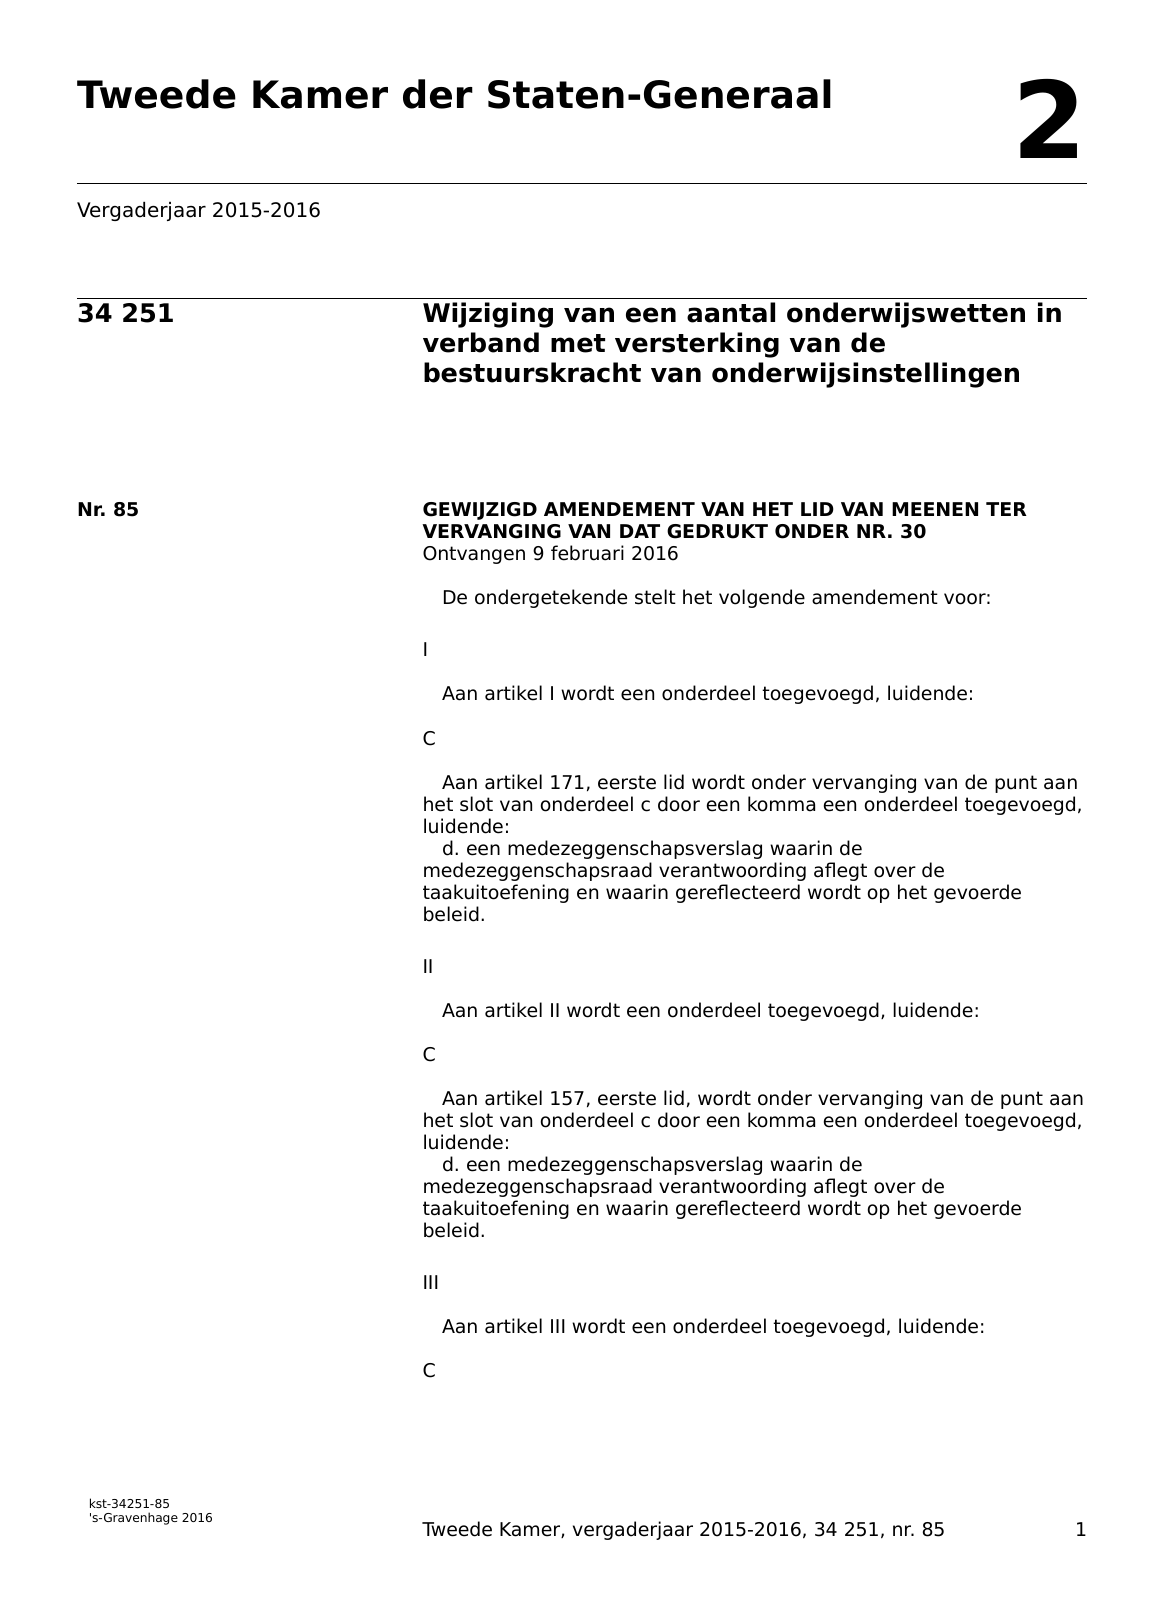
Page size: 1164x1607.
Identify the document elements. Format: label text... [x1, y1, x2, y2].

text C [422, 727, 1087, 749]
subtitle III [422, 1272, 1087, 1294]
text C [422, 1360, 1087, 1382]
text d. een medezeggenschapsverslag waarin de medezeggenschapsraad verantwoording aflegt over de taakuitoefening en waarin gereflecteerd wordt op het gevoerde beleid. [422, 838, 1087, 926]
text Aan artikel 171, eerste lid wordt onder vervanging van de punt aan het slot van onderdeel c door een komma een onderdeel toegevoegd, luidende: [422, 772, 1087, 838]
text 's-Gravenhage 2016 [88, 1511, 323, 1525]
subtitle 34 251 Wijziging van een aantal onderwijswetten in verband met versterking van de bestuurskracht van onderwijsinstellingen [77, 299, 1087, 388]
text kst-34251-85 [88, 1497, 323, 1511]
table_cell Vergaderjaar 2015-2016 [77, 184, 1087, 298]
text Aan artikel I wordt een onderdeel toegevoegd, luidende: [422, 683, 1087, 705]
text Aan artikel II wordt een onderdeel toegevoegd, luidende: [422, 1000, 1087, 1022]
text De ondergetekende stelt het volgende amendement voor: [422, 587, 1087, 609]
text d. een medezeggenschapsverslag waarin de medezeggenschapsraad verantwoording aflegt over de taakuitoefening en waarin gereflecteerd wordt op het gevoerde beleid. [422, 1154, 1087, 1242]
text Aan artikel III wordt een onderdeel toegevoegd, luidende: [422, 1316, 1087, 1338]
subtitle I [422, 639, 1087, 661]
text Ontvangen 9 februari 2016 [422, 543, 1087, 565]
text Aan artikel 157, eerste lid, wordt onder vervanging van de punt aan het slot van onderdeel c door een komma een onderdeel toegevoegd, luidende: [422, 1088, 1087, 1154]
table_header Tweede Kamer der Staten-Generaal [77, 59, 886, 183]
subtitle II [422, 956, 1087, 977]
table_header 2 [886, 59, 1087, 183]
subtitle Nr. 85 GEWIJZIGD AMENDEMENT VAN HET LID VAN MEENEN TER VERVANGING VAN DAT GEDRUKT ONDER NR. 30 [77, 499, 1087, 543]
text C [422, 1044, 1087, 1066]
